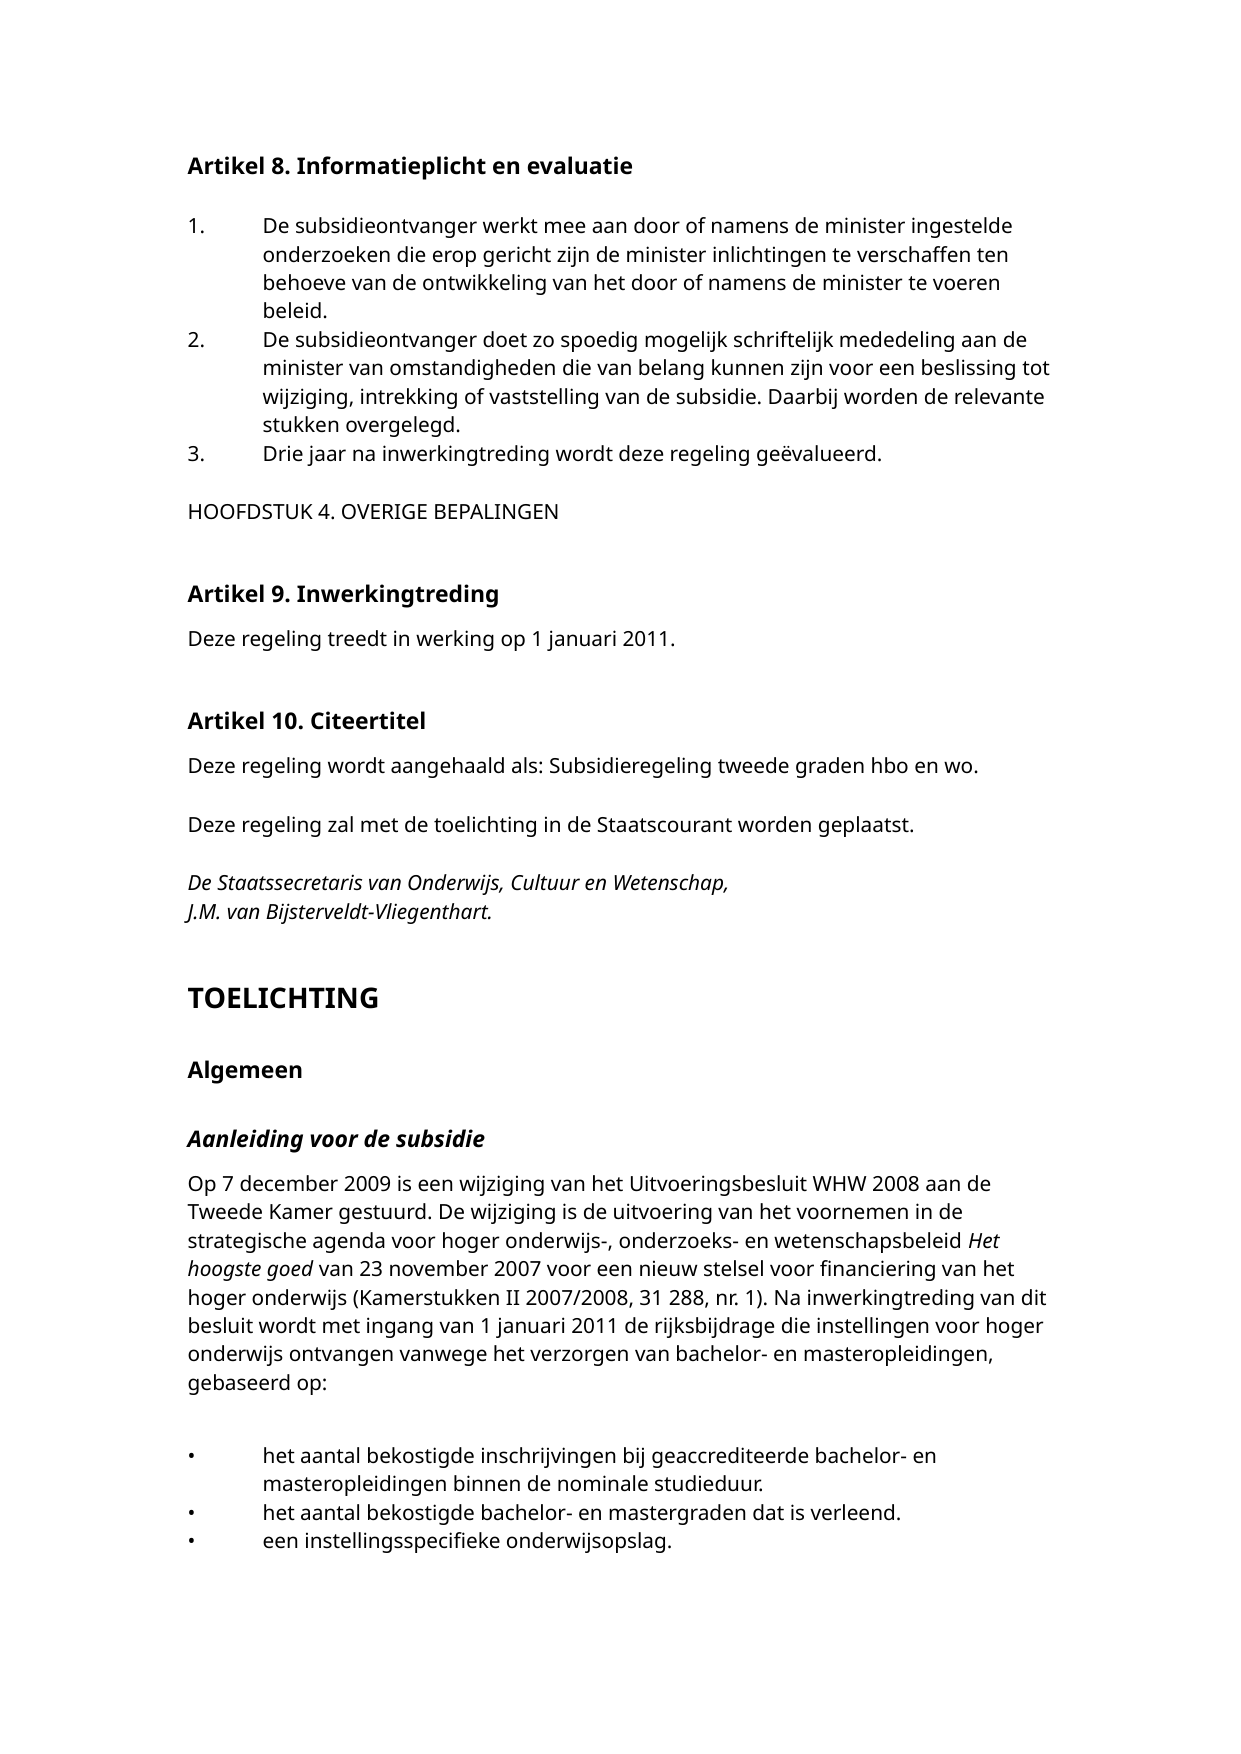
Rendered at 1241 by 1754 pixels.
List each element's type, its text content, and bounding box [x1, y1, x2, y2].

text Op 7 december 2009 is een wijziging van het Uitvoeringsbesluit WHW 2008 aan de Tweede Kamer gestuurd. De wijziging is de uitvoering van het voornemen in de strategische agenda voor hoger onderwijs-, onderzoeks- en wetenschapsbeleid Het hoogste goed van 23 november 2007 voor een nieuw stelsel voor financiering van het hoger onderwijs (Kamerstukken II 2007/2008, 31 288, nr. 1). Na inwerkingtreding van dit besluit wordt met ingang van 1 januari 2011 de rijksbijdrage die instellingen voor hoger onderwijs ontvangen vanwege het verzorgen van bachelor- en masteropleidingen, gebaseerd op: [187, 1169, 1053, 1396]
list het aantal bekostigde bachelor- en mastergraden dat is verleend. [187, 1498, 1053, 1526]
list De subsidieontvanger werkt mee aan door of namens de minister ingestelde onderzoeken die erop gericht zijn de minister inlichtingen te verschaffen ten behoeve van de ontwikkeling van het door of namens de minister te voeren beleid. [187, 211, 1053, 325]
text J.M. van Bijsterveldt-Vliegenthart. [187, 897, 1053, 925]
list De subsidieontvanger doet zo spoedig mogelijk schriftelijk mededeling aan de minister van omstandigheden die van belang kunnen zijn voor een beslissing tot wijziging, intrekking of vaststelling van de subsidie. Daarbij worden de relevante stukken overgelegd. [187, 325, 1053, 439]
subtitle Aanleiding voor de subsidie [187, 1123, 1053, 1154]
text De Staatssecretaris van Onderwijs, Cultuur en Wetenschap, [187, 868, 1053, 897]
subtitle Artikel 8. Informatieplicht en evaluatie [187, 150, 1053, 181]
subtitle HOOFDSTUK 4. OVERIGE BEPALINGEN [187, 497, 1053, 526]
subtitle TOELICHTING [187, 978, 1053, 1016]
list het aantal bekostigde inschrijvingen bij geaccrediteerde bachelor- en masteropleidingen binnen de nominale studieduur. [187, 1441, 1053, 1498]
list Drie jaar na inwerkingtreding wordt deze regeling geëvalueerd. [187, 439, 1053, 467]
subtitle Artikel 10. Citeertitel [187, 705, 1053, 737]
subtitle Algemeen [187, 1054, 1053, 1085]
text Deze regeling wordt aangehaald als: Subsidieregeling tweede graden hbo en wo. [187, 752, 1053, 780]
list een instellingsspecifieke onderwijsopslag. [187, 1526, 1053, 1555]
subtitle Artikel 9. Inwerkingtreding [187, 578, 1053, 609]
text Deze regeling zal met de toelichting in de Staatscourant worden geplaatst. [187, 810, 1053, 838]
text Deze regeling treedt in werking op 1 januari 2011. [187, 624, 1053, 653]
